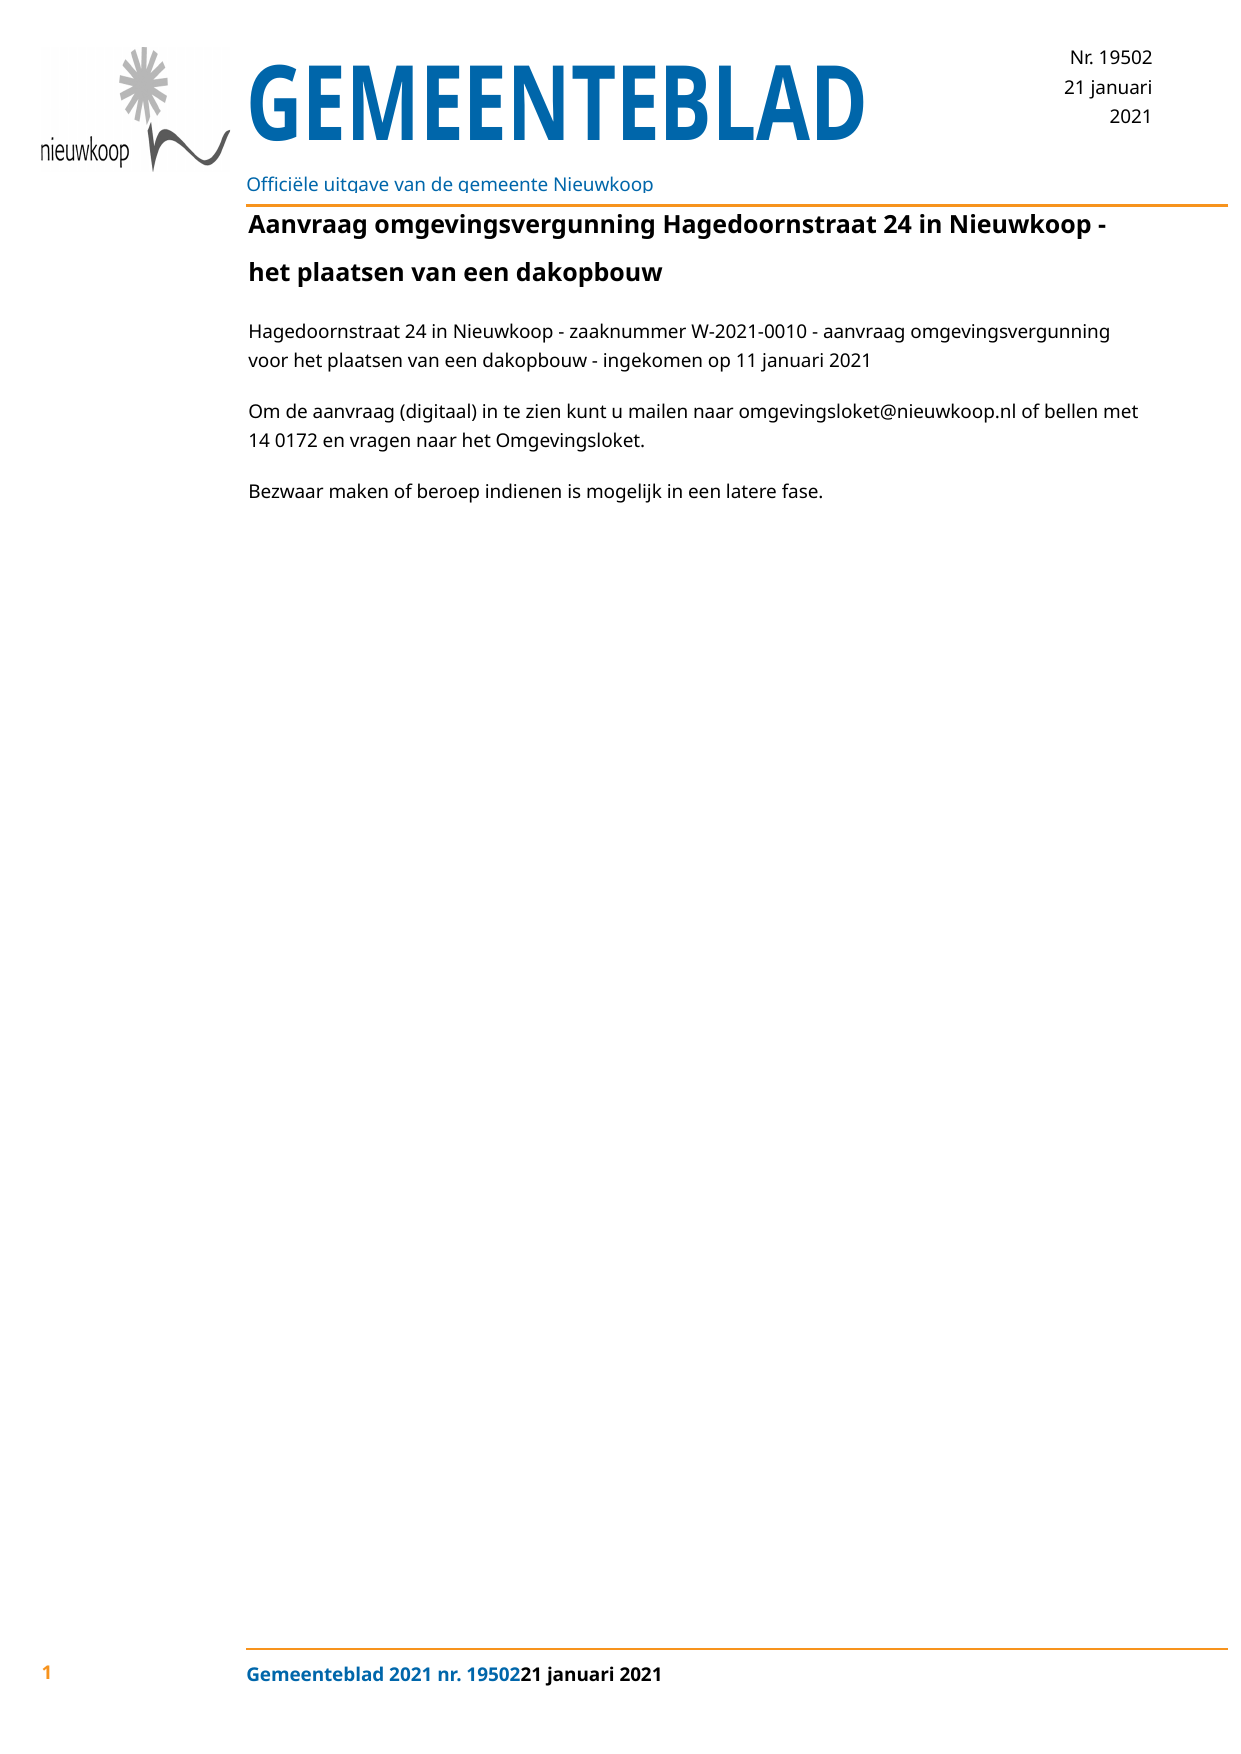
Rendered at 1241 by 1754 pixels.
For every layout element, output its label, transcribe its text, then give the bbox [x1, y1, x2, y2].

picture [41, 47, 231, 172]
text Bezwaar maken of beroep indienen is mogelijk in een latere fase. [248, 478, 1152, 504]
text Om de aanvraag (digitaal) in te zien kunt u mailen naar omgevingsloket@nieuwkoop.nl of bellen met 14 0172 en vragen naar het Omgevingsloket. [248, 398, 1152, 453]
text Hagedoornstraat 24 in Nieuwkoop - zaaknummer W-2021-0010 - aanvraag omgevingsvergunning voor het plaatsen van een dakopbouw - ingekomen op 11 januari 2021 [248, 318, 1152, 373]
text Aanvraag omgevingsvergunning Hagedoornstraat 24 in Nieuwkoop - het plaatsen van een dakopbouw [248, 207, 1152, 288]
